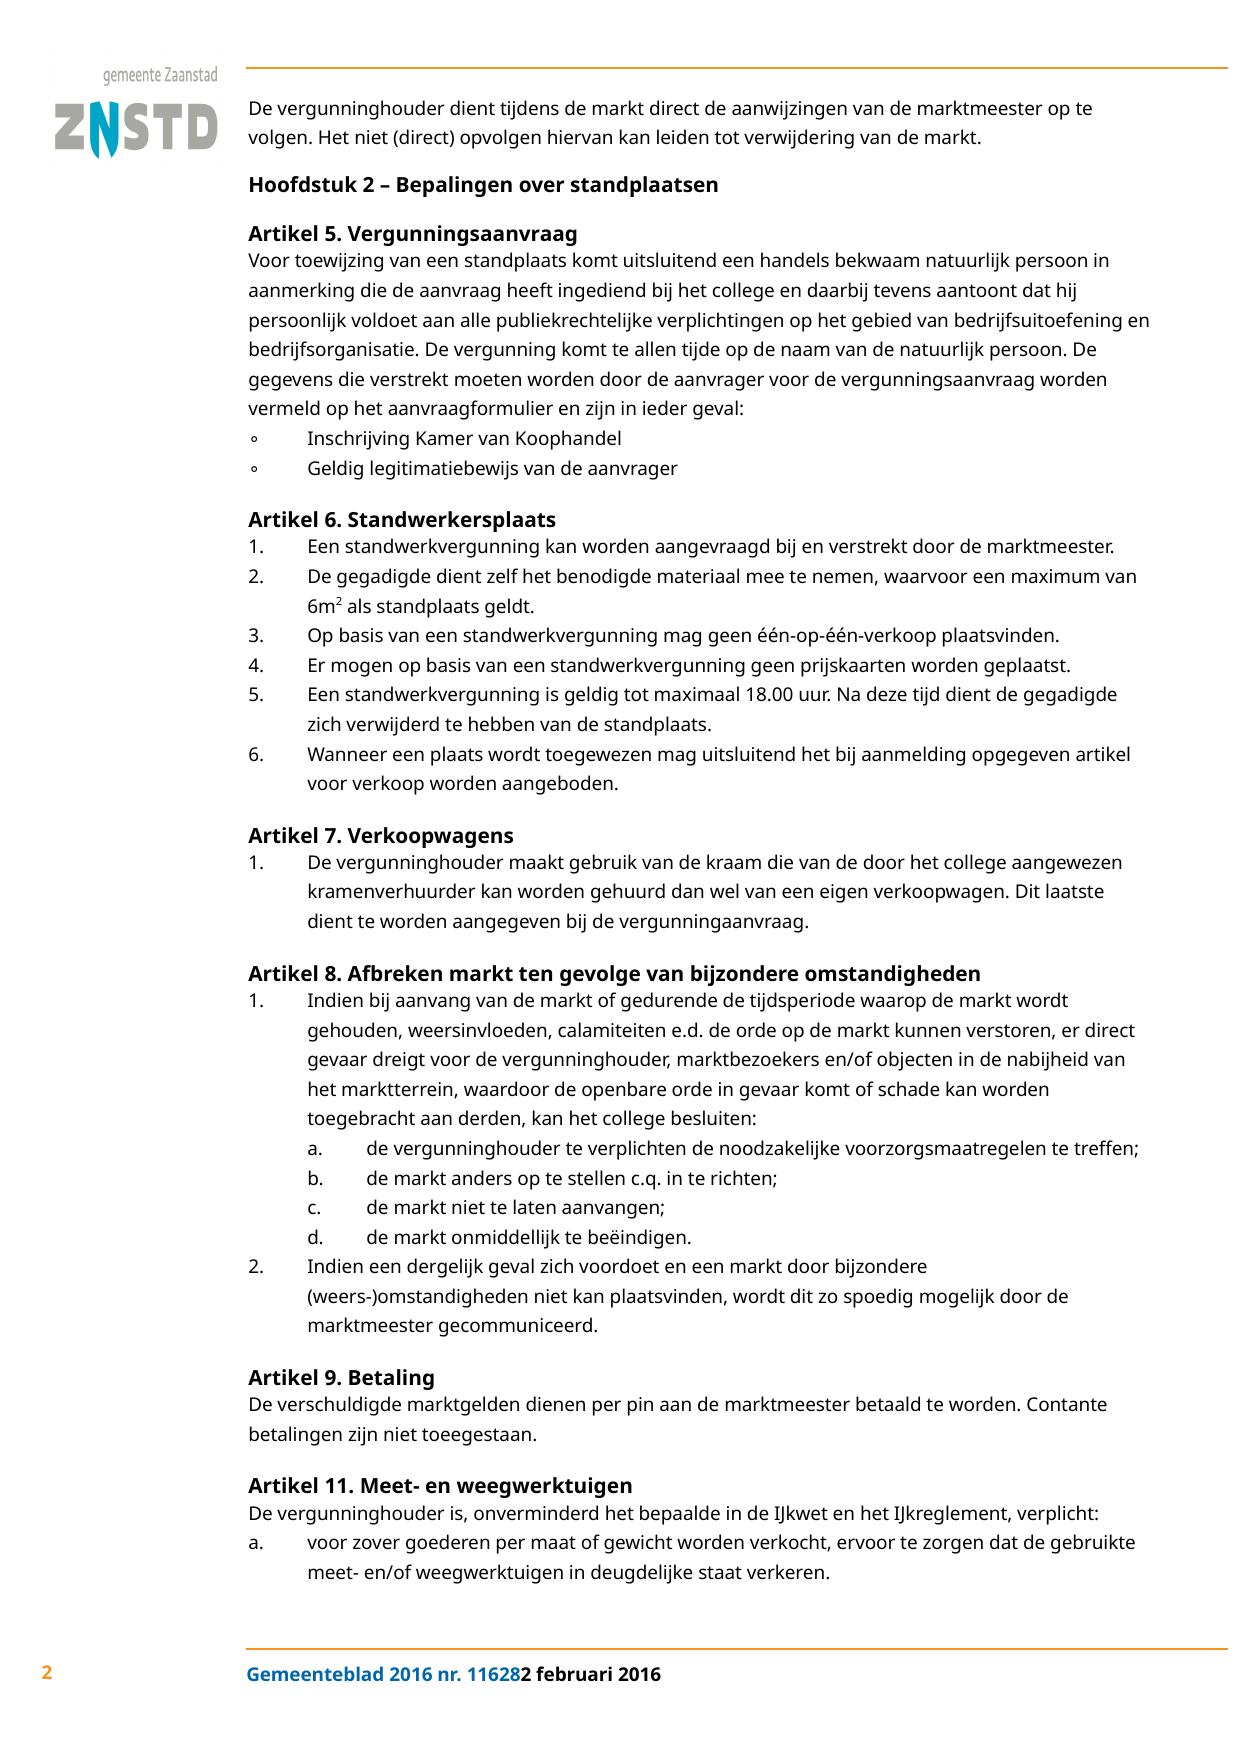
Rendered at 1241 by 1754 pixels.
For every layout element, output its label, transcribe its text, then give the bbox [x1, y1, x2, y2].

list Wanneer een plaats wordt toegewezen mag uitsluitend het bij aanmelding opgegeven artikel voor verkoop worden aangeboden. [248, 741, 1152, 796]
text De vergunninghouder dient tijdens de markt direct de aanwijzingen van de marktmeester op te volgen. Het niet (direct) opvolgen hiervan kan leiden tot verwijdering van de markt. [248, 95, 1152, 150]
list Indien een dergelijk geval zich voordoet en een markt door bijzondere (weers-)omstandigheden niet kan plaatsvinden, wordt dit zo spoedig mogelijk door de marktmeester gecommuniceerd. [248, 1253, 1152, 1338]
text Artikel 7. Verkoopwagens [248, 821, 1152, 849]
text Artikel 9. Betaling [248, 1363, 1152, 1391]
text De vergunninghouder is, onverminderd het bepaalde in de IJkwet en het IJkreglement, verplicht: [248, 1500, 1152, 1526]
picture [41, 47, 231, 172]
list Geldig legitimatiebewijs van de aanvrager [248, 455, 1152, 481]
list de markt niet te laten aanvangen; [307, 1194, 1152, 1220]
text Voor toewijzing van een standplaats komt uitsluitend een handels bekwaam natuurlijk persoon in aanmerking die de aanvraag heeft ingediend bij het college en daarbij tevens aantoont dat hij persoonlijk voldoet aan alle publiekrechtelijke verplichtingen op het gebied van bedrijfsuitoefening en bedrijfsorganisatie. De vergunning komt te allen tijde op de naam van de natuurlijk persoon. De gegevens die verstrekt moeten worden door de aanvrager voor de vergunningsaanvraag worden vermeld op het aanvraagformulier en zijn in ieder geval: [248, 248, 1152, 421]
text De verschuldigde marktgelden dienen per pin aan de marktmeester betaald te worden. Contante betalingen zijn niet toeegestaan. [248, 1391, 1152, 1447]
text Artikel 8. Afbreken markt ten gevolge van bijzondere omstandigheden [248, 959, 1152, 987]
list voor zover goederen per maat of gewicht worden verkocht, ervoor te zorgen dat de gebruikte meet- en/of weegwerktuigen in deugdelijke staat verkeren. [248, 1529, 1152, 1585]
text Hoofdstuk 2 – Bepalingen over standplaatsen [248, 170, 1152, 198]
list Een standwerkvergunning is geldig tot maximaal 18.00 uur. Na deze tijd dient de gegadigde zich verwijderd te hebben van de standplaats. [248, 682, 1152, 737]
list De gegadigde dient zelf het benodigde materiaal mee te nemen, waarvoor een maximum van 6m2 als standplaats geldt. [248, 563, 1152, 618]
text Artikel 5. Vergunningsaanvraag [248, 219, 1152, 248]
list Op basis van een standwerkvergunning mag geen één-op-één-verkoop plaatsvinden. [248, 622, 1152, 648]
list Een standwerkvergunning kan worden aangevraagd bij en verstrekt door de marktmeester. [248, 534, 1152, 559]
list Inschrijving Kamer van Koophandel [248, 425, 1152, 451]
list de vergunninghouder te verplichten de noodzakelijke voorzorgsmaatregelen te treffen; [307, 1135, 1152, 1161]
text Artikel 11. Meet- en weegwerktuigen [248, 1471, 1152, 1500]
text Artikel 6. Standwerkersplaats [248, 505, 1152, 534]
list De vergunninghouder maakt gebruik van de kraam die van de door het college aangewezen kramenverhuurder kan worden gehuurd dan wel van een eigen verkoopwagen. Dit laatste dient te worden aangegeven bij de vergunningaanvraag. [248, 849, 1152, 934]
list Indien bij aanvang van de markt of gedurende de tijdsperiode waarop de markt wordt gehouden, weersinvloeden, calamiteiten e.d. de orde op de markt kunnen verstoren, er direct gevaar dreigt voor de vergunninghouder, marktbezoekers en/of objecten in de nabijheid van het marktterrein, waardoor de openbare orde in gevaar komt of schade kan worden toegebracht aan derden, kan het college besluiten: [248, 987, 1152, 1131]
list de markt onmiddellijk te beëindigen. [307, 1224, 1152, 1249]
list de markt anders op te stellen c.q. in te richten; [307, 1165, 1152, 1190]
list Er mogen op basis van een standwerkvergunning geen prijskaarten worden geplaatst. [248, 652, 1152, 678]
